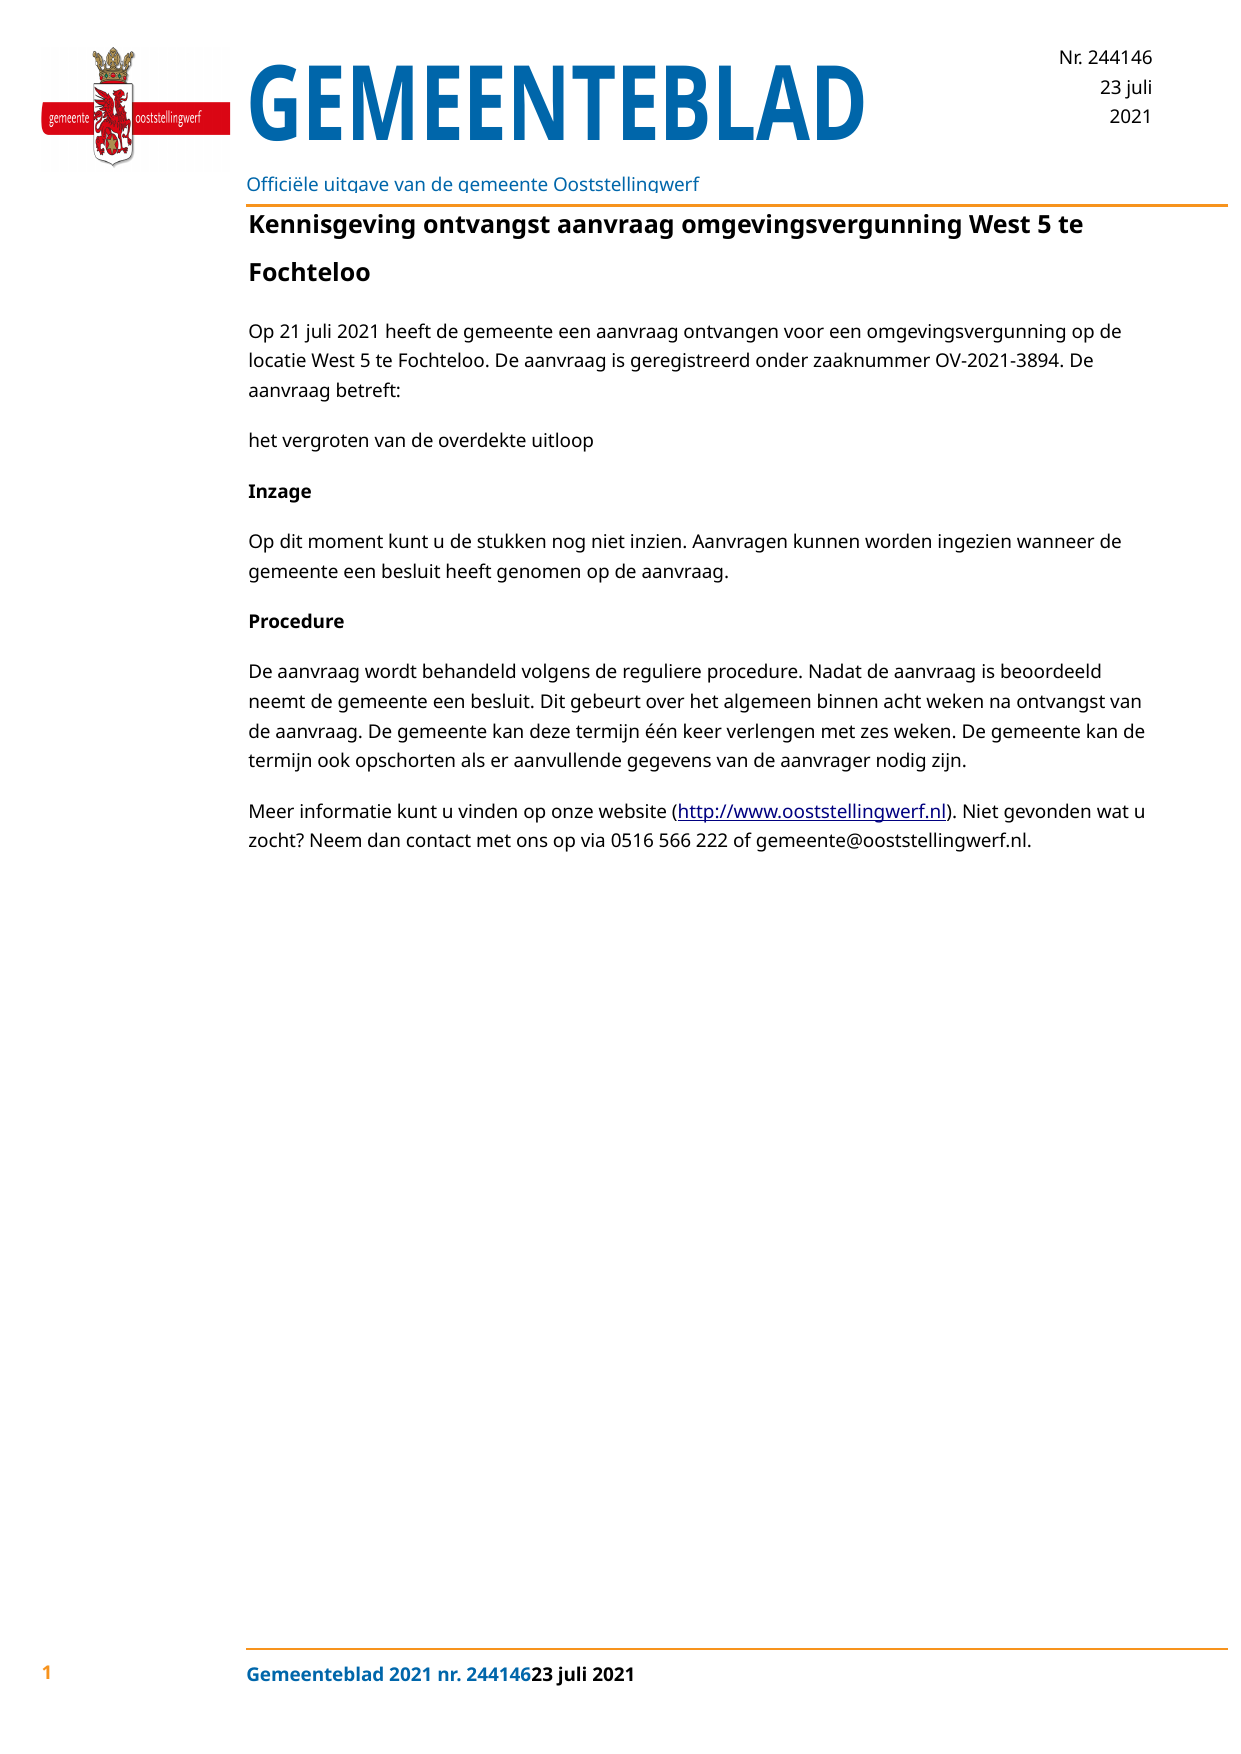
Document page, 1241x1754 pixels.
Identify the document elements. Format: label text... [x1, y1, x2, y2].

picture [41, 47, 231, 172]
text Inzage [248, 478, 1152, 504]
text Meer informatie kunt u vinden op onze website (http://www.ooststellingwerf.nl). Niet gevonden wat u zocht? Neem dan contact met ons op via 0516 566 222 of gemeente@ooststellingwerf.nl. [248, 798, 1152, 853]
text Op dit moment kunt u de stukken nog niet inzien. Aanvragen kunnen worden ingezien wanneer de gemeente een besluit heeft genomen op de aanvraag. [248, 528, 1152, 584]
text Kennisgeving ontvangst aanvraag omgevingsvergunning West 5 te Fochteloo [248, 207, 1152, 288]
text Procedure [248, 608, 1152, 634]
text De aanvraag wordt behandeld volgens de reguliere procedure. Nadat de aanvraag is beoordeeld neemt de gemeente een besluit. Dit gebeurt over het algemeen binnen acht weken na ontvangst van de aanvraag. De gemeente kan deze termijn één keer verlengen met zes weken. De gemeente kan de termijn ook opschorten als er aanvullende gegevens van de aanvrager nodig zijn. [248, 659, 1152, 773]
text het vergroten van de overdekte uitloop [248, 427, 1152, 453]
text Op 21 juli 2021 heeft de gemeente een aanvraag ontvangen voor een omgevingsvergunning op de locatie West 5 te Fochteloo. De aanvraag is geregistreerd onder zaaknummer OV-2021-3894. De aanvraag betreft: [248, 318, 1152, 403]
